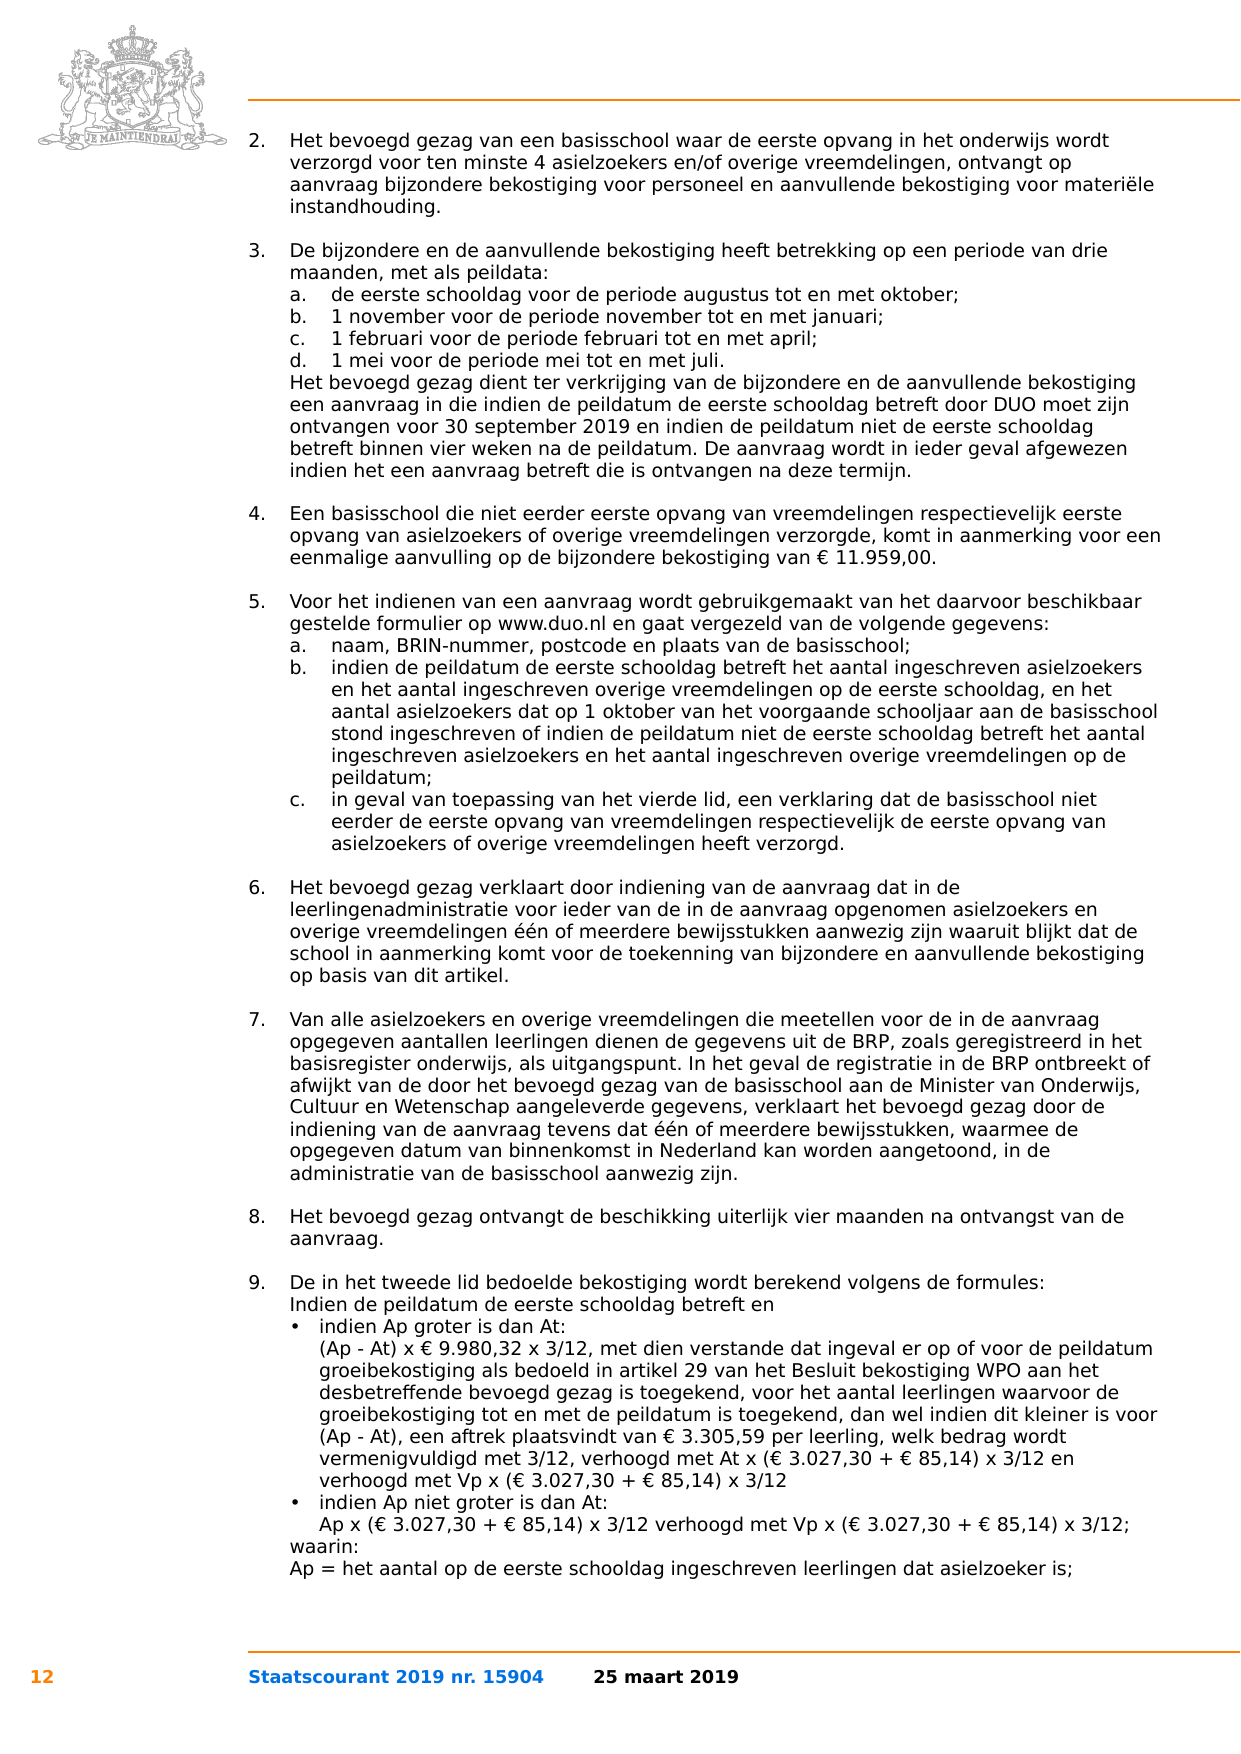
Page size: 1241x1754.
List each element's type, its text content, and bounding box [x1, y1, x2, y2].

text b. indien de peildatum de eerste schooldag betreft het aantal ingeschreven asielzoekers en het aantal ingeschreven overige vreemdelingen op de eerste schooldag, en het aantal asielzoekers dat op 1 oktober van het voorgaande schooljaar aan de basisschool stond ingeschreven of indien de peildatum niet de eerste schooldag betreft het aantal ingeschreven asielzoekers en het aantal ingeschreven overige vreemdelingen op de peildatum; [289, 657, 1163, 789]
text 6. Het bevoegd gezag verklaart door indiening van de aanvraag dat in de leerlingenadministratie voor ieder van de in de aanvraag opgenomen asielzoekers en overige vreemdelingen één of meerdere bewijsstukken aanwezig zijn waaruit blijkt dat de school in aanmerking komt voor de toekenning van bijzondere en aanvullende bekostiging op basis van dit artikel. [248, 877, 1163, 987]
picture [38, 25, 227, 150]
text 5. Voor het indienen van een aanvraag wordt gebruikgemaakt van het daarvoor beschikbaar gestelde formulier op www.duo.nl en gaat vergezeld van de volgende gegevens: [248, 591, 1163, 635]
text Ap x (€ 3.027,30 + € 85,14) x 3/12 verhoogd met Vp x (€ 3.027,30 + € 85,14) x 3/12; [319, 1514, 1163, 1536]
text d. 1 mei voor de periode mei tot en met juli. [289, 349, 1163, 372]
text b. 1 november voor de periode november tot en met januari; [289, 306, 1163, 328]
text c. 1 februari voor de periode februari tot en met april; [289, 328, 1163, 349]
text 3. De bijzondere en de aanvullende bekostiging heeft betrekking op een periode van drie maanden, met als peildata: [248, 240, 1163, 284]
text 2. Het bevoegd gezag van een basisschool waar de eerste opvang in het onderwijs wordt verzorgd voor ten minste 4 asielzoekers en/of overige vreemdelingen, ontvangt op aanvraag bijzondere bekostiging voor personeel en aanvullende bekostiging voor materiële instandhouding. [248, 130, 1163, 218]
text Indien de peildatum de eerste schooldag betreft en [289, 1294, 1163, 1316]
text a. naam, BRIN-nummer, postcode en plaats van de basisschool; [289, 635, 1163, 657]
text 9. De in het tweede lid bedoelde bekostiging wordt berekend volgens de formules: [248, 1272, 1163, 1294]
text Ap = het aantal op de eerste schooldag ingeschreven leerlingen dat asielzoeker is; [289, 1558, 1163, 1580]
text 4. Een basisschool die niet eerder eerste opvang van vreemdelingen respectievelijk eerste opvang van asielzoekers of overige vreemdelingen verzorgde, komt in aanmerking voor een eenmalige aanvulling op de bijzondere bekostiging van € 11.959,00. [248, 503, 1163, 569]
text 8. Het bevoegd gezag ontvangt de beschikking uiterlijk vier maanden na ontvangst van de aanvraag. [248, 1206, 1163, 1250]
text c. in geval van toepassing van het vierde lid, een verklaring dat de basisschool niet eerder de eerste opvang van vreemdelingen respectievelijk de eerste opvang van asielzoekers of overige vreemdelingen heeft verzorgd. [289, 789, 1163, 855]
text (Ap - At) x € 9.980,32 x 3/12, met dien verstande dat ingeval er op of voor de peildatum groeibekostiging als bedoeld in artikel 29 van het Besluit bekostiging WPO aan het desbetreffende bevoegd gezag is toegekend, voor het aantal leerlingen waarvoor de groeibekostiging tot en met de peildatum is toegekend, dan wel indien dit kleiner is voor (Ap - At), een aftrek plaatsvindt van € 3.305,59 per leerling, welk bedrag wordt vermenigvuldigd met 3/12, verhoogd met At x (€ 3.027,30 + € 85,14) x 3/12 en verhoogd met Vp x (€ 3.027,30 + € 85,14) x 3/12 [319, 1338, 1163, 1492]
text • indien Ap groter is dan At: [289, 1316, 1163, 1338]
text • indien Ap niet groter is dan At: [289, 1492, 1163, 1514]
text 7. Van alle asielzoekers en overige vreemdelingen die meetellen voor de in de aanvraag opgegeven aantallen leerlingen dienen de gegevens uit de BRP, zoals geregistreerd in het basisregister onderwijs, als uitgangspunt. In het geval de registratie in de BRP ontbreekt of afwijkt van de door het bevoegd gezag van de basisschool aan de Minister van Onderwijs, Cultuur en Wetenschap aangeleverde gegevens, verklaart het bevoegd gezag door de indiening van de aanvraag tevens dat één of meerdere bewijsstukken, waarmee de opgegeven datum van binnenkomst in Nederland kan worden aangetoond, in de administratie van de basisschool aanwezig zijn. [248, 1008, 1163, 1184]
text Het bevoegd gezag dient ter verkrijging van de bijzondere en de aanvullende bekostiging een aanvraag in die indien de peildatum de eerste schooldag betreft door DUO moet zijn ontvangen voor 30 september 2019 en indien de peildatum niet de eerste schooldag betreft binnen vier weken na de peildatum. De aanvraag wordt in ieder geval afgewezen indien het een aanvraag betreft die is ontvangen na deze termijn. [289, 372, 1163, 481]
text a. de eerste schooldag voor de periode augustus tot en met oktober; [289, 284, 1163, 306]
text waarin: [289, 1536, 1163, 1558]
